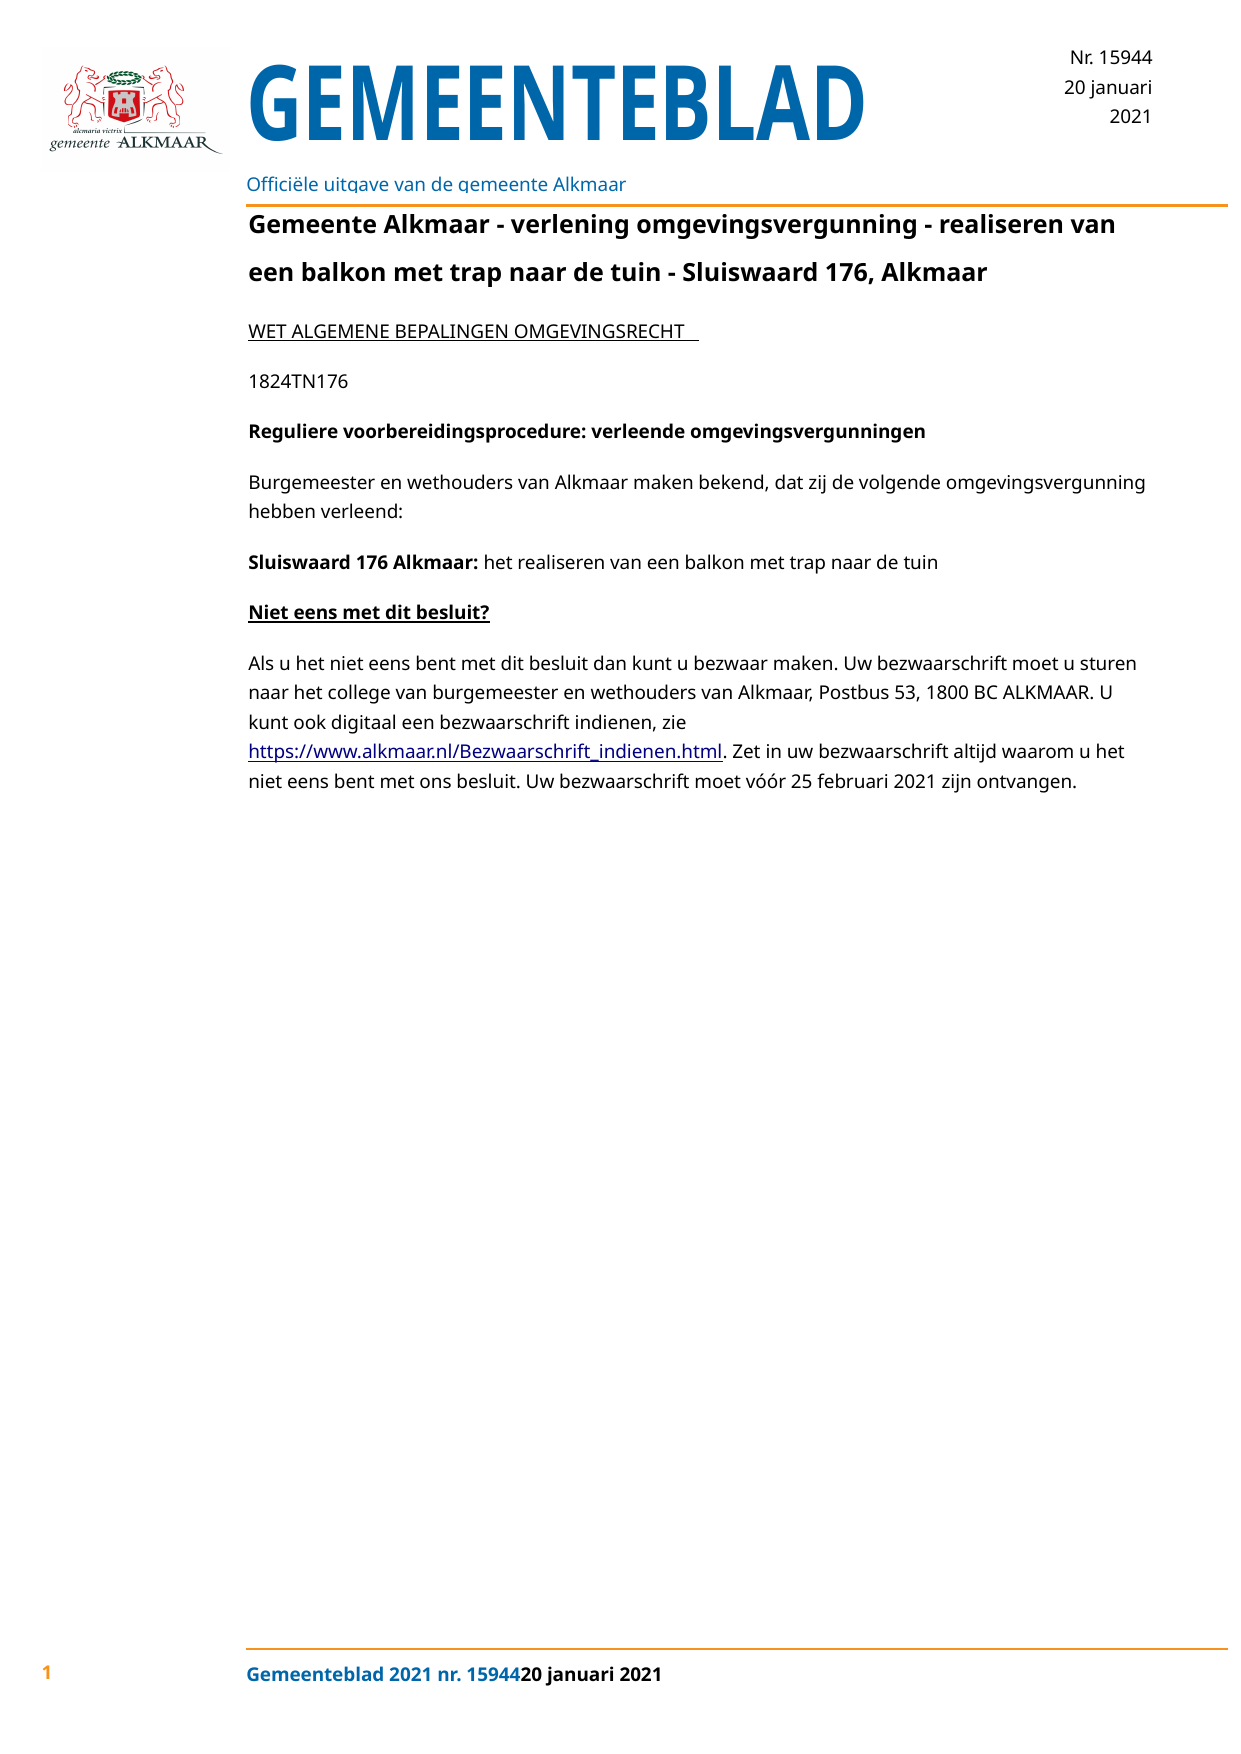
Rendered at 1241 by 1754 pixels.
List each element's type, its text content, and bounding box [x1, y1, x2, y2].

text 1824TN176 [248, 368, 1152, 394]
text Sluiswaard 176 Alkmaar: het realiseren van een balkon met trap naar de tuin [248, 549, 1152, 575]
text Gemeente Alkmaar - verlening omgevingsvergunning - realiseren van een balkon met trap naar de tuin - Sluiswaard 176, Alkmaar [248, 207, 1152, 288]
text Als u het niet eens bent met dit besluit dan kunt u bezwaar maken. Uw bezwaarschrift moet u sturen naar het college van burgemeester en wethouders van Alkmaar, Postbus 53, 1800 BC ALKMAAR. U kunt ook digitaal een bezwaarschrift indienen, zie https://www.alkmaar.nl/Bezwaarschrift_indienen.html. Zet in uw bezwaarschrift altijd waarom u het niet eens bent met ons besluit. Uw bezwaarschrift moet vóór 25 februari 2021 zijn ontvangen. [248, 650, 1152, 794]
text Niet eens met dit besluit? [248, 599, 1152, 625]
text Burgemeester en wethouders van Alkmaar maken bekend, dat zij de volgende omgevingsvergunning hebben verleend: [248, 469, 1152, 524]
picture [41, 47, 231, 172]
text WET ALGEMENE BEPALINGEN OMGEVINGSRECHT [248, 318, 1152, 344]
text Reguliere voorbereidingsprocedure: verleende omgevingsvergunningen [248, 419, 1152, 444]
